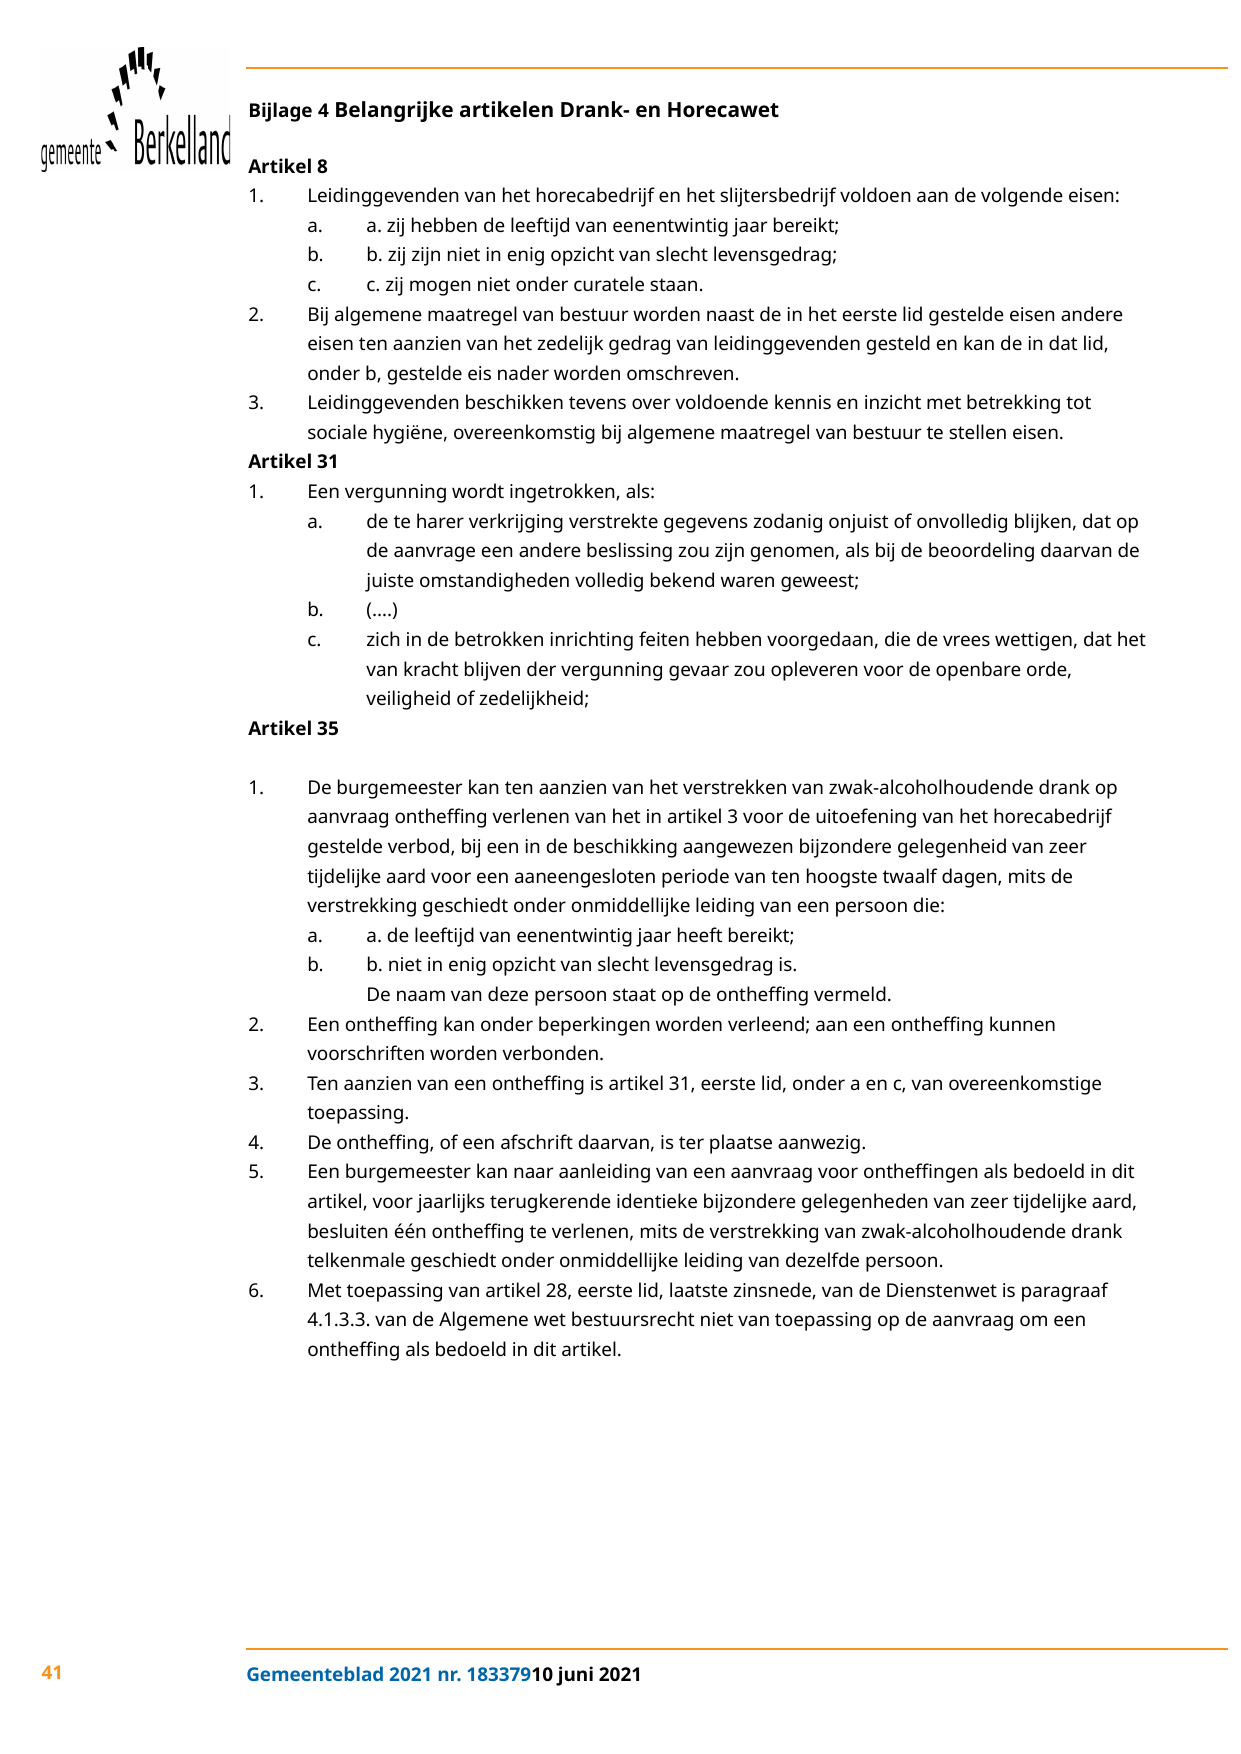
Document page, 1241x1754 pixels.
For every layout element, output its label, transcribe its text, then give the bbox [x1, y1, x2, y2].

list c. zij mogen niet onder curatele staan. [307, 271, 1152, 297]
list zich in de betrokken inrichting feiten hebben voorgedaan, die de vrees wettigen, dat het van kracht blijven der vergunning gevaar zou opleveren voor de openbare orde, veiligheid of zedelijkheid; [307, 626, 1152, 711]
list De ontheffing, of een afschrift daarvan, is ter plaatse aanwezig. [248, 1129, 1152, 1155]
list Een vergunning wordt ingetrokken, als: [248, 478, 1152, 504]
list De naam van deze persoon staat op de ontheffing vermeld. [307, 981, 1152, 1007]
list Leidinggevenden van het horecabedrijf en het slijtersbedrijf voldoen aan de volgende eisen: [248, 182, 1152, 208]
list Een burgemeester kan naar aanleiding van een aanvraag voor ontheffingen als bedoeld in dit artikel, voor jaarlijks terugkerende identieke bijzondere gelegenheden van zeer tijdelijke aard, besluiten één ontheffing te verlenen, mits de verstrekking van zwak-alcoholhoudende drank telkenmale geschiedt onder onmiddellijke leiding van dezelfde persoon. [248, 1159, 1152, 1273]
text Artikel 31 [248, 449, 1152, 474]
list De burgemeester kan ten aanzien van het verstrekken van zwak-alcoholhoudende drank op aanvraag ontheffing verlenen van het in artikel 3 voor de uitoefening van het horecabedrijf gestelde verbod, bij een in de beschikking aangewezen bijzondere gelegenheid van zeer tijdelijke aard voor een aaneengesloten periode van ten hoogste twaalf dagen, mits de verstrekking geschiedt onder onmiddellijke leiding van een persoon die: [248, 774, 1152, 918]
text Bijlage 4 Belangrijke artikelen Drank- en Horecawet [248, 95, 1152, 123]
picture [41, 47, 231, 172]
list Bij algemene maatregel van bestuur worden naast de in het eerste lid gestelde eisen andere eisen ten aanzien van het zedelijk gedrag van leidinggevenden gesteld en kan de in dat lid, onder b, gestelde eis nader worden omschreven. [248, 301, 1152, 386]
list (….) [307, 597, 1152, 622]
list b. niet in enig opzicht van slecht levensgedrag is. [307, 952, 1152, 977]
list a. de leeftijd van eenentwintig jaar heeft bereikt; [307, 922, 1152, 948]
list Ten aanzien van een ontheffing is artikel 31, eerste lid, onder a en c, van overeenkomstige toepassing. [248, 1070, 1152, 1125]
text Artikel 35 [248, 715, 1152, 741]
list Een ontheffing kan onder beperkingen worden verleend; aan een ontheffing kunnen voorschriften worden verbonden. [248, 1011, 1152, 1066]
list de te harer verkrijging verstrekte gegevens zodanig onjuist of onvolledig blijken, dat op de aanvrage een andere beslissing zou zijn genomen, als bij de beoordeling daarvan de juiste omstandigheden volledig bekend waren geweest; [307, 508, 1152, 593]
text Artikel 8 [248, 153, 1152, 179]
list b. zij zijn niet in enig opzicht van slecht levensgedrag; [307, 242, 1152, 267]
list a. zij hebben de leeftijd van eenentwintig jaar bereikt; [307, 212, 1152, 238]
list Leidinggevenden beschikken tevens over voldoende kennis en inzicht met betrekking tot sociale hygiëne, overeenkomstig bij algemene maatregel van bestuur te stellen eisen. [248, 389, 1152, 445]
list Met toepassing van artikel 28, eerste lid, laatste zinsnede, van de Dienstenwet is paragraaf 4.1.3.3. van de Algemene wet bestuursrecht niet van toepassing op de aanvraag om een ontheffing als bedoeld in dit artikel. [248, 1277, 1152, 1362]
